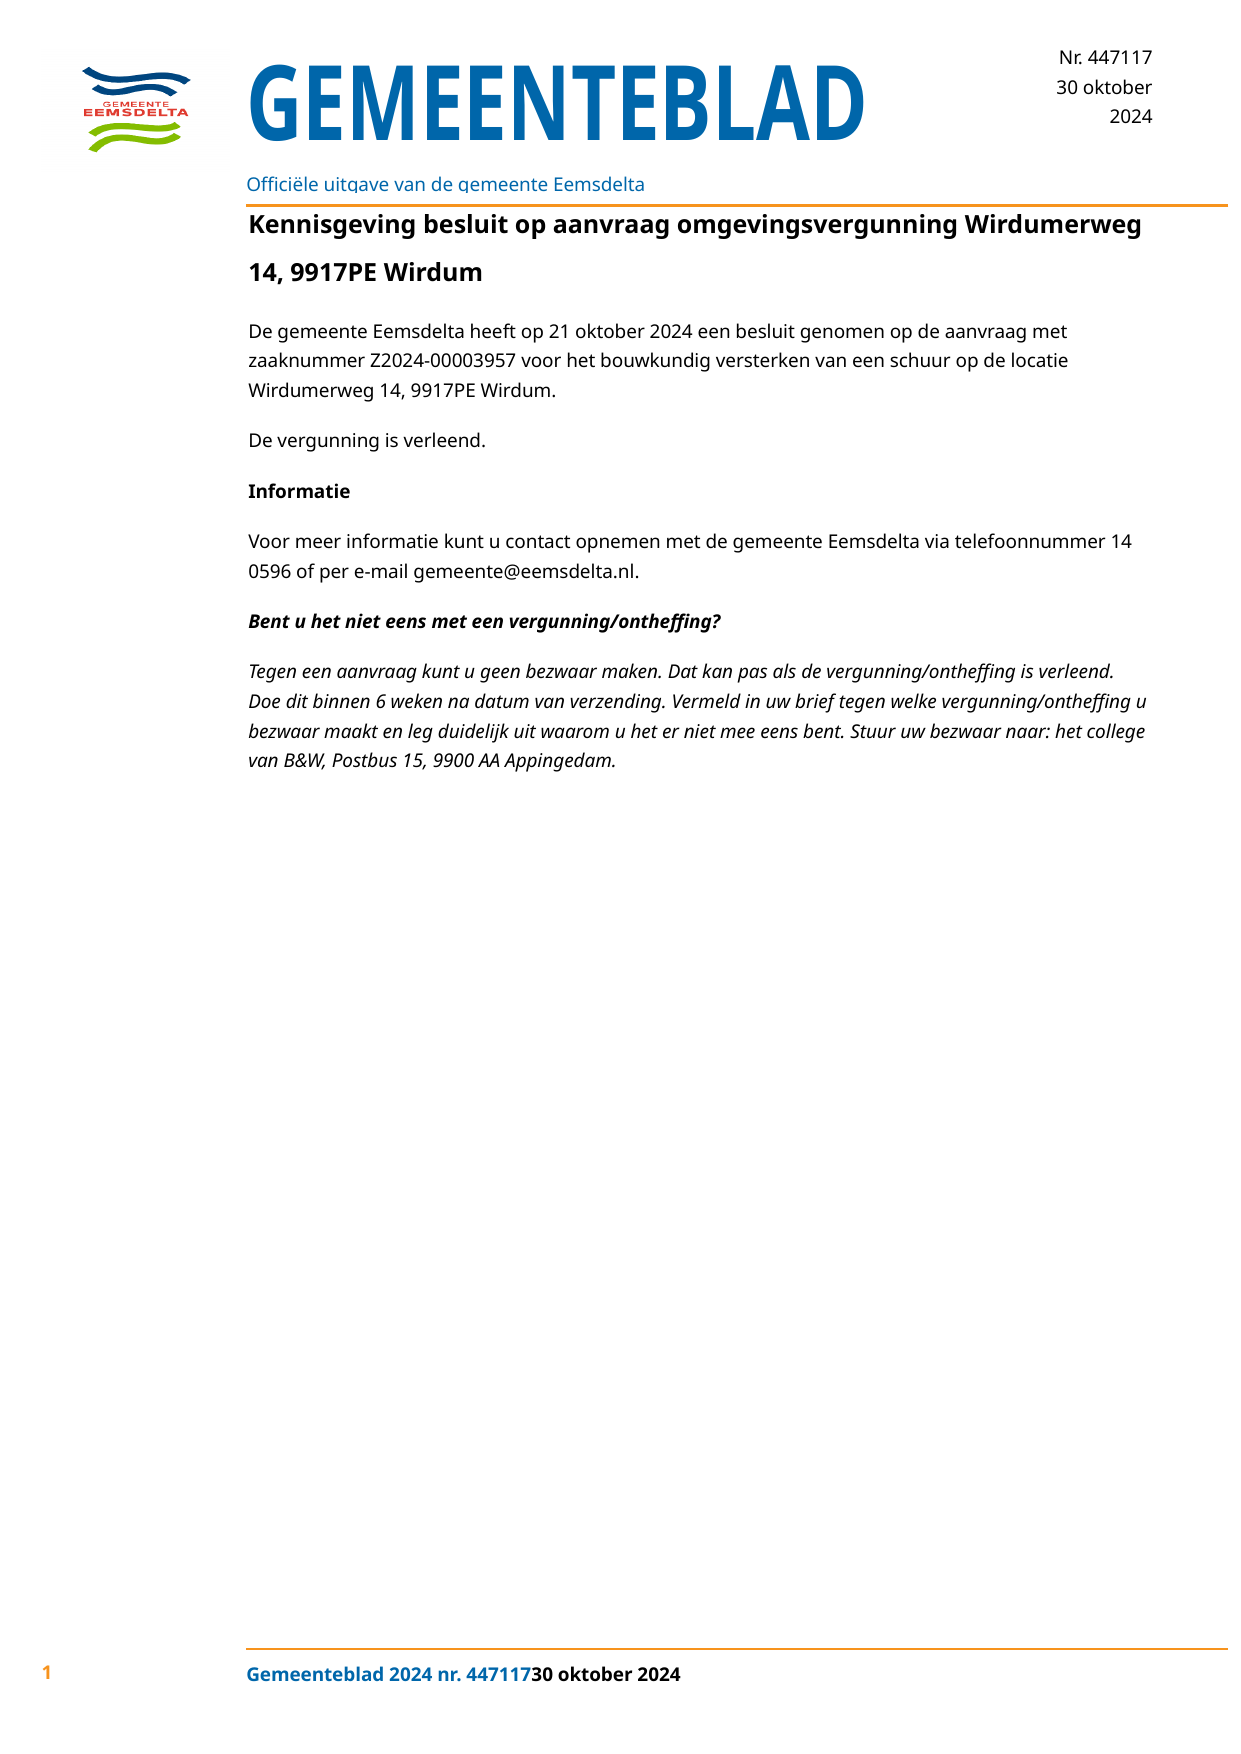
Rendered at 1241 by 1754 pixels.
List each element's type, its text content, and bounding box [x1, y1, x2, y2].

text Kennisgeving besluit op aanvraag omgevingsvergunning Wirdumerweg 14, 9917PE Wirdum [248, 207, 1152, 288]
text De gemeente Eemsdelta heeft op 21 oktober 2024 een besluit genomen op de aanvraag met zaaknummer Z2024-00003957 voor het bouwkundig versterken van een schuur op de locatie Wirdumerweg 14, 9917PE Wirdum. [248, 318, 1152, 403]
picture [41, 47, 231, 172]
text Bent u het niet eens met een vergunning/ontheffing? [248, 608, 1152, 634]
text Tegen een aanvraag kunt u geen bezwaar maken. Dat kan pas als de vergunning/ontheffing is verleend. Doe dit binnen 6 weken na datum van verzending. Vermeld in uw brief tegen welke vergunning/ontheffing u bezwaar maakt en leg duidelijk uit waarom u het er niet mee eens bent. Stuur uw bezwaar naar: het college van B&W, Postbus 15, 9900 AA Appingedam. [248, 659, 1152, 773]
text Voor meer informatie kunt u contact opnemen met de gemeente Eemsdelta via telefoonnummer 14 0596 of per e-mail gemeente@eemsdelta.nl. [248, 528, 1152, 584]
text De vergunning is verleend. [248, 427, 1152, 453]
text Informatie [248, 478, 1152, 504]
